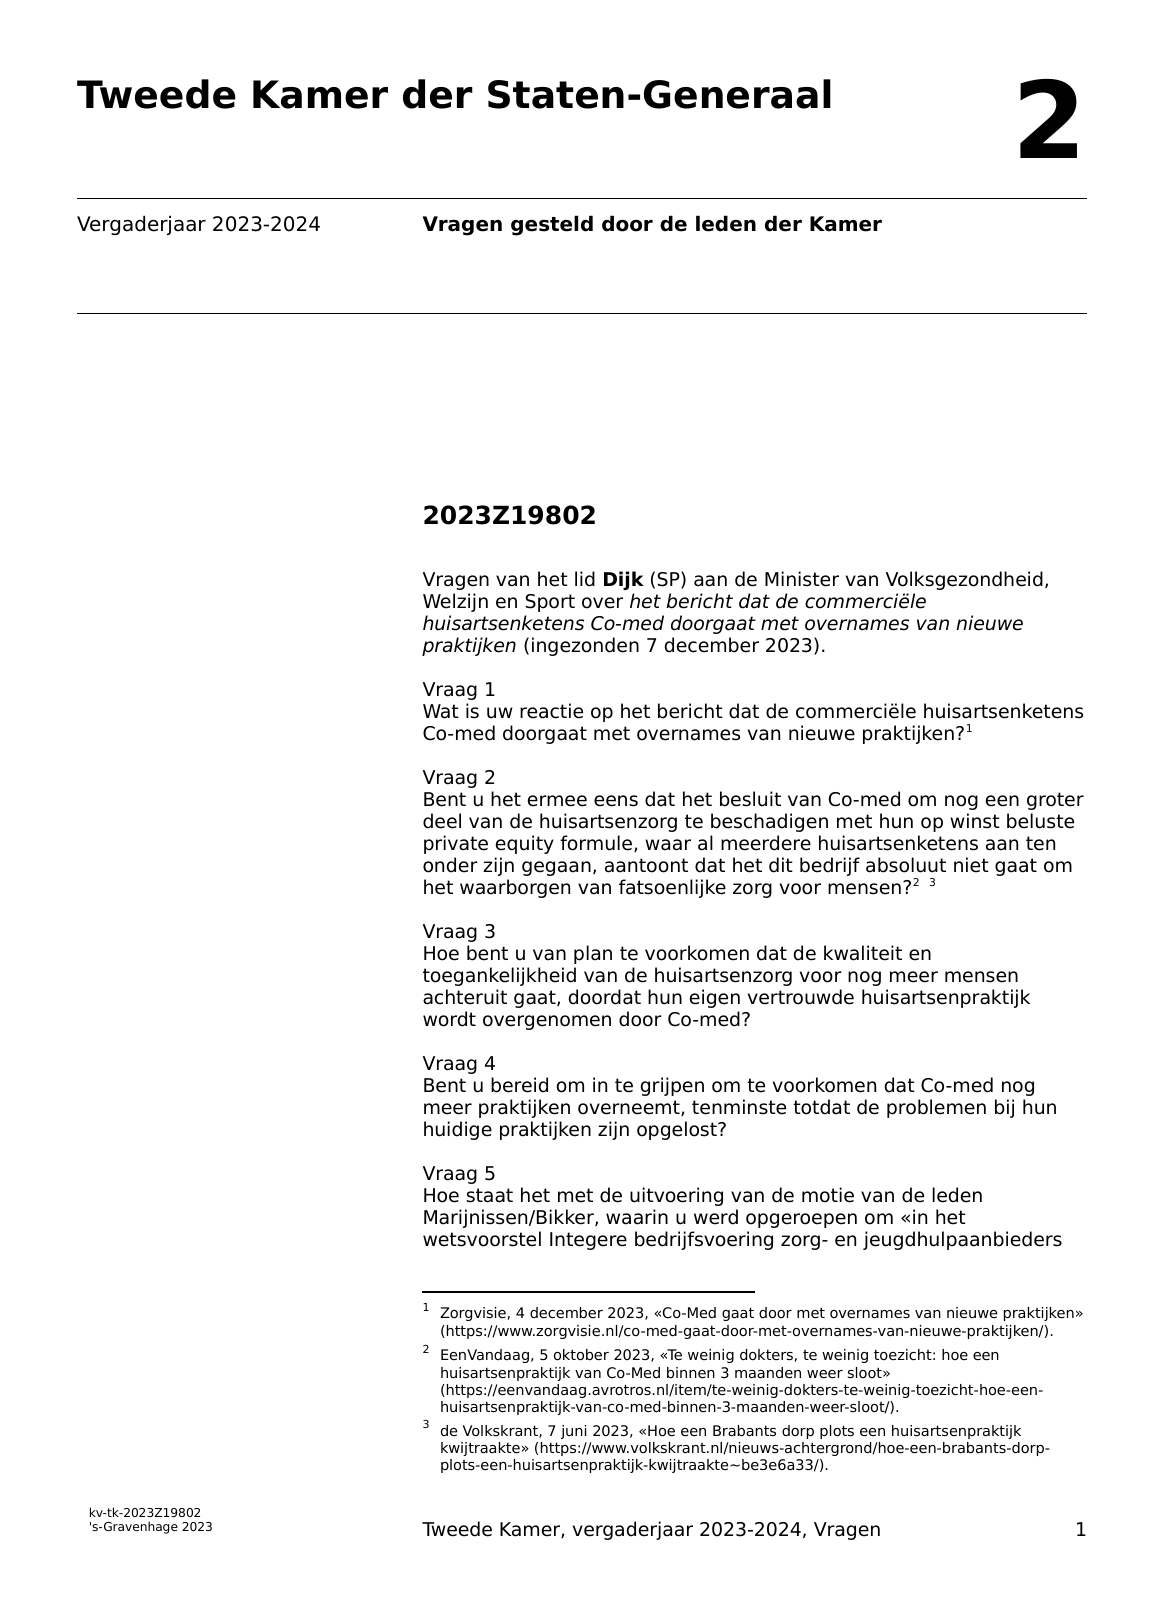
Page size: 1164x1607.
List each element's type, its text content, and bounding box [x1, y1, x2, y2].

text de Volkskrant, 7 juni 2023, «Hoe een Brabants dorp plots een huisartsenpraktijk kwijtraakte» (https://www.volkskrant.nl/nieuws-achtergrond/hoe-een-brabants-dorp-plots-een-huisartsenpraktijk-kwijtraakte~be3e6a33/). [422, 1418, 1087, 1474]
text Vraag 5 [422, 1163, 1087, 1185]
text Vraag 3 [422, 921, 1087, 943]
text Bent u het ermee eens dat het besluit van Co-med om nog een groter deel van de huisartsenzorg te beschadigen met hun op winst beluste private equity formule, waar al meerdere huisartsenketens aan ten onder zijn gegaan, aantoont dat het dit bedrijf absoluut niet gaat om het waarborgen van fatsoenlijke zorg voor mensen? [422, 789, 1087, 899]
table_cell Vragen gesteld door de leden der Kamer [422, 199, 1087, 313]
text Vraag 1 [422, 679, 1087, 701]
text Hoe bent u van plan te voorkomen dat de kwaliteit en toegankelijkheid van de huisartsenzorg voor nog meer mensen achteruit gaat, doordat hun eigen vertrouwde huisartsenpraktijk wordt overgenomen door Co-med? [422, 943, 1087, 1031]
table_header 2 [886, 59, 1087, 198]
text kv-tk-2023Z19802 [88, 1506, 323, 1520]
text Bent u bereid om in te grijpen om te voorkomen dat Co-med nog meer praktijken overneemt, tenminste totdat de problemen bij hun huidige praktijken zijn opgelost? [422, 1075, 1087, 1141]
text Hoe staat het met de uitvoering van de motie van de leden Marijnissen/Bikker, waarin u werd opgeroepen om «in het wetsvoorstel Integere bedrijfsvoering zorg- en jeugdhulpaanbieders [422, 1185, 1087, 1251]
text 's-Gravenhage 2023 [88, 1520, 323, 1534]
table_header Tweede Kamer der Staten-Generaal [77, 59, 886, 198]
text 2023Z19802 [422, 501, 1087, 531]
text Vraag 4 [422, 1053, 1087, 1075]
text Zorgvisie, 4 december 2023, «Co-Med gaat door met overnames van nieuwe praktijken» (https://www.zorgvisie.nl/co-med-gaat-door-met-overnames-van-nieuwe-praktijken/). [422, 1301, 1087, 1340]
text Vragen van het lid Dijk (SP) aan de Minister van Volksgezondheid, Welzijn en Sport over het bericht dat de commerciële huisartsenketens Co-med doorgaat met overnames van nieuwe praktijken (ingezonden 7 december 2023). [422, 569, 1087, 657]
text Vraag 2 [422, 767, 1087, 789]
text EenVandaag, 5 oktober 2023, «Te weinig dokters, te weinig toezicht: hoe een huisartsenpraktijk van Co-Med binnen 3 maanden weer sloot» (https://eenvandaag.avrotros.nl/item/te-weinig-dokters-te-weinig-toezicht-hoe-een-huisartsenpraktijk-van-co-med-binnen-3-maanden-weer-sloot/). [422, 1343, 1087, 1416]
table_cell Vergaderjaar 2023-2024 [77, 199, 422, 313]
text Wat is uw reactie op het bericht dat de commerciële huisartsenketens Co-med doorgaat met overnames van nieuwe praktijken? [422, 701, 1087, 745]
